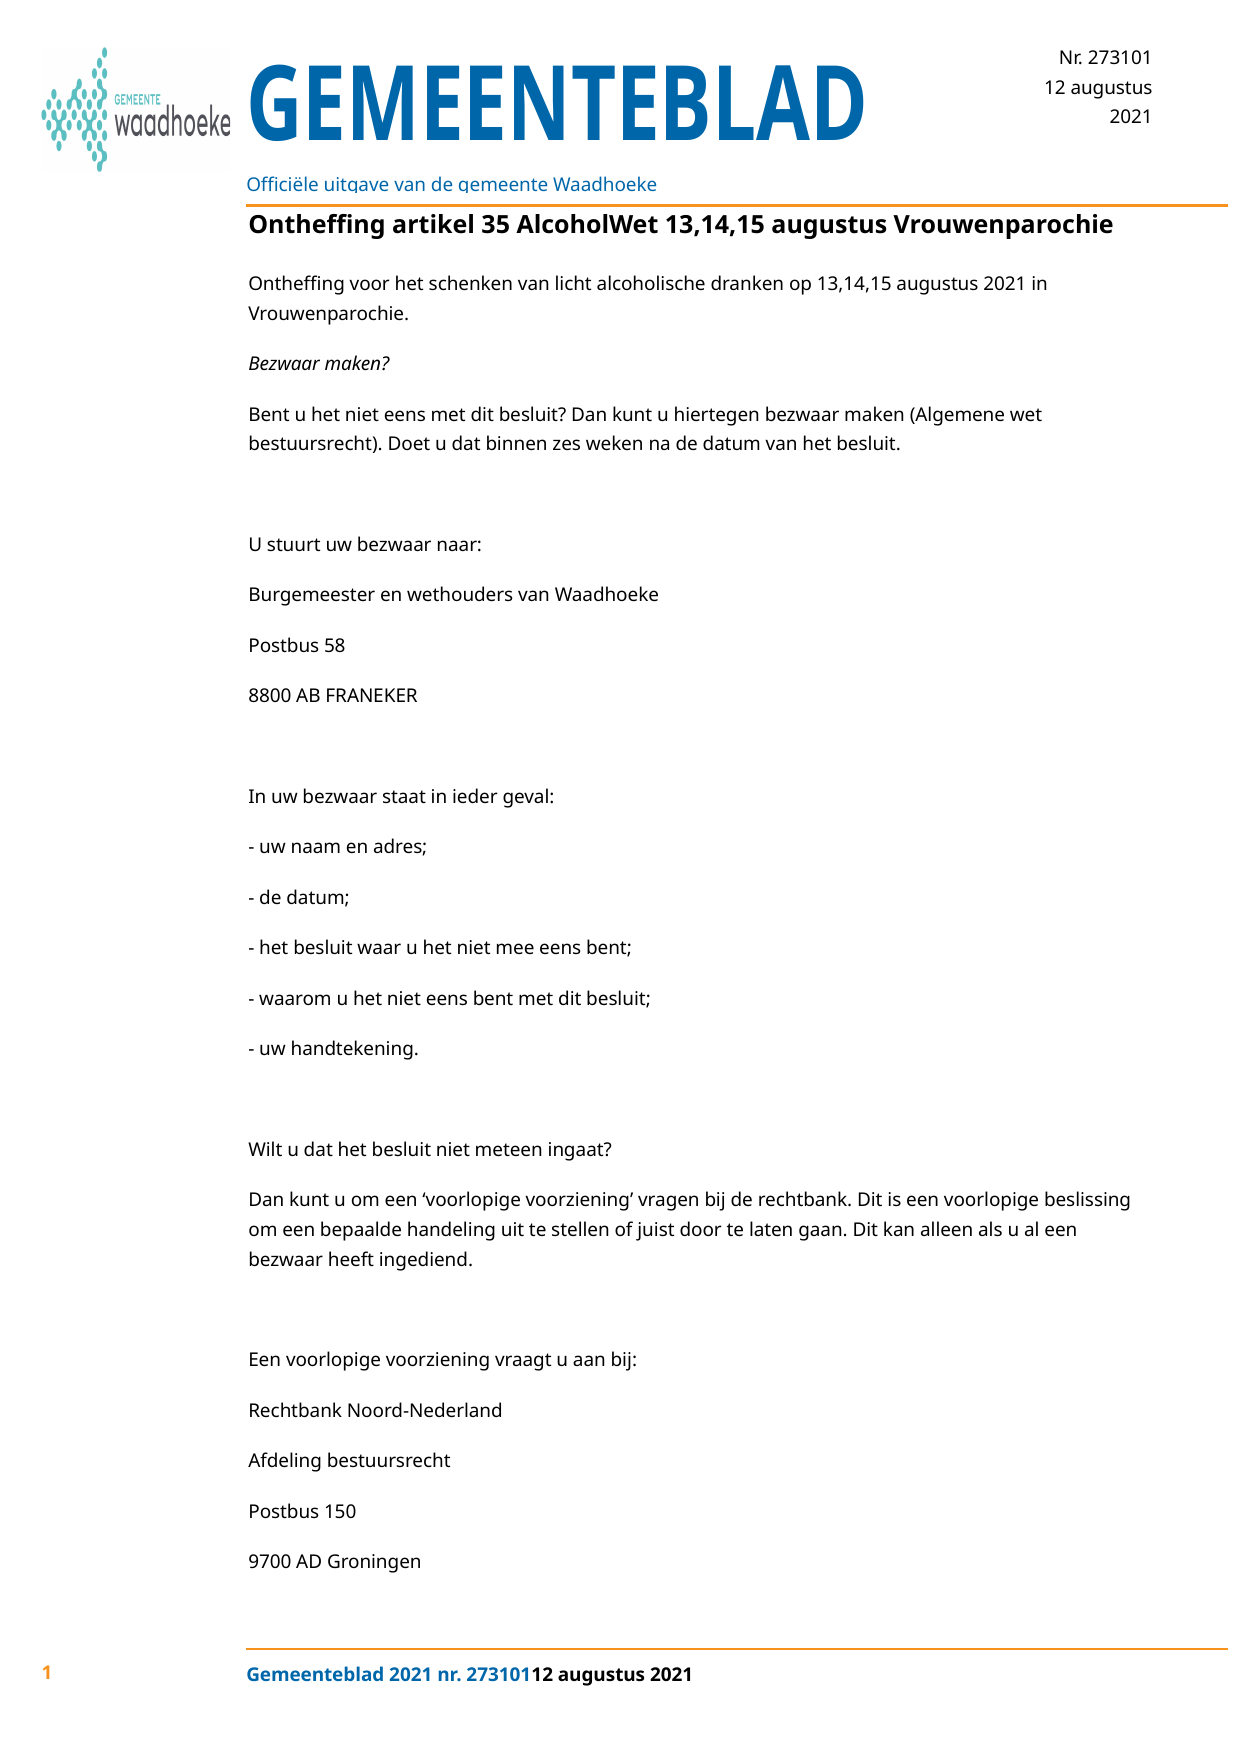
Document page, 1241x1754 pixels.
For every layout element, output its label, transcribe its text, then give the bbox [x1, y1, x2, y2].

text Dan kunt u om een ‘voorlopige voorziening’ vragen bij de rechtbank. Dit is een voorlopige beslissing om een bepaalde handeling uit te stellen of juist door te laten gaan. Dit kan alleen als u al een bezwaar heeft ingediend. [248, 1187, 1152, 1271]
text - uw handtekening. [248, 1035, 1152, 1061]
text - waarom u het niet eens bent met dit besluit; [248, 985, 1152, 1011]
text Burgemeester en wethouders van Waadhoeke [248, 582, 1152, 607]
text - uw naam en adres; [248, 834, 1152, 859]
text 9700 AD Groningen [248, 1548, 1152, 1574]
text Wilt u dat het besluit niet meteen ingaat? [248, 1136, 1152, 1162]
text U stuurt uw bezwaar naar: [248, 531, 1152, 557]
text Postbus 58 [248, 632, 1152, 658]
text Bezwaar maken? [248, 350, 1152, 376]
text Afdeling bestuursrecht [248, 1447, 1152, 1473]
text Ontheffing voor het schenken van licht alcoholische dranken op 13,14,15 augustus 2021 in Vrouwenparochie. [248, 270, 1152, 326]
text Bent u het niet eens met dit besluit? Dan kunt u hiertegen bezwaar maken (Algemene wet bestuursrecht). Doet u dat binnen zes weken na de datum van het besluit. [248, 401, 1152, 456]
text - het besluit waar u het niet mee eens bent; [248, 934, 1152, 960]
picture [41, 47, 231, 172]
text Een voorlopige voorziening vraagt u aan bij: [248, 1347, 1152, 1372]
text In uw bezwaar staat in ieder geval: [248, 783, 1152, 809]
text Ontheffing artikel 35 AlcoholWet 13,14,15 augustus Vrouwenparochie [248, 207, 1152, 241]
text Rechtbank Noord-Nederland [248, 1397, 1152, 1423]
text 8800 AB FRANEKER [248, 682, 1152, 708]
text - de datum; [248, 884, 1152, 910]
text Postbus 150 [248, 1498, 1152, 1523]
